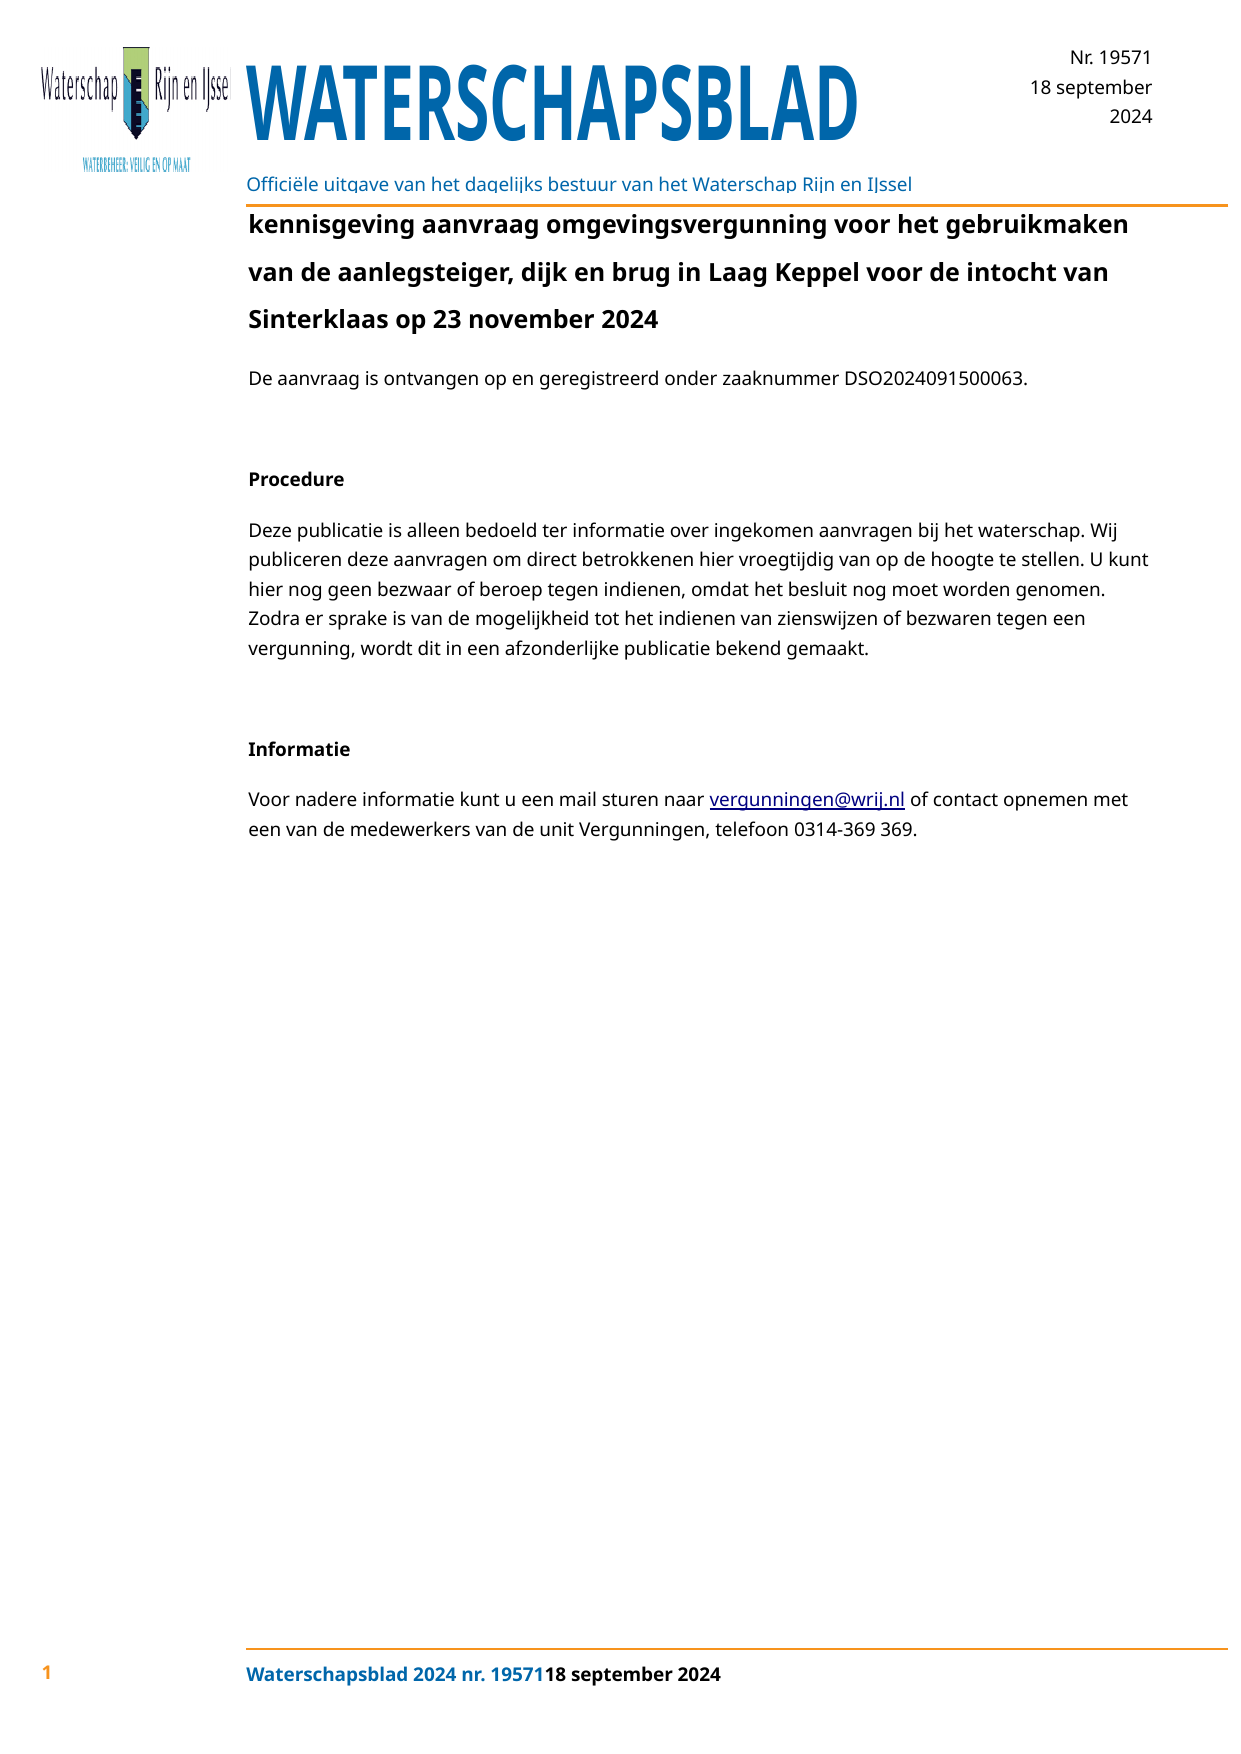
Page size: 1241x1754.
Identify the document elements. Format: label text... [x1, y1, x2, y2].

text kennisgeving aanvraag omgevingsvergunning voor het gebruikmaken van de aanlegsteiger, dijk en brug in Laag Keppel voor de intocht van Sinterklaas op 23 november 2024 [248, 207, 1152, 336]
text Procedure [248, 466, 1152, 492]
text De aanvraag is ontvangen op en geregistreerd onder zaaknummer DSO2024091500063. [248, 366, 1152, 391]
text Voor nadere informatie kunt u een mail sturen naar vergunningen@wrij.nl of contact opnemen met een van de medewerkers van de unit Vergunningen, telefoon 0314-369 369. [248, 786, 1152, 842]
picture [41, 47, 231, 172]
text Informatie [248, 736, 1152, 762]
text Deze publicatie is alleen bedoeld ter informatie over ingekomen aanvragen bij het waterschap. Wij publiceren deze aanvragen om direct betrokkenen hier vroegtijdig van op de hoogte te stellen. U kunt hier nog geen bezwaar of beroep tegen indienen, omdat het besluit nog moet worden genomen. Zodra er sprake is van de mogelijkheid tot het indienen van zienswijzen of bezwaren tegen een vergunning, wordt dit in een afzonderlijke publicatie bekend gemaakt. [248, 517, 1152, 661]
